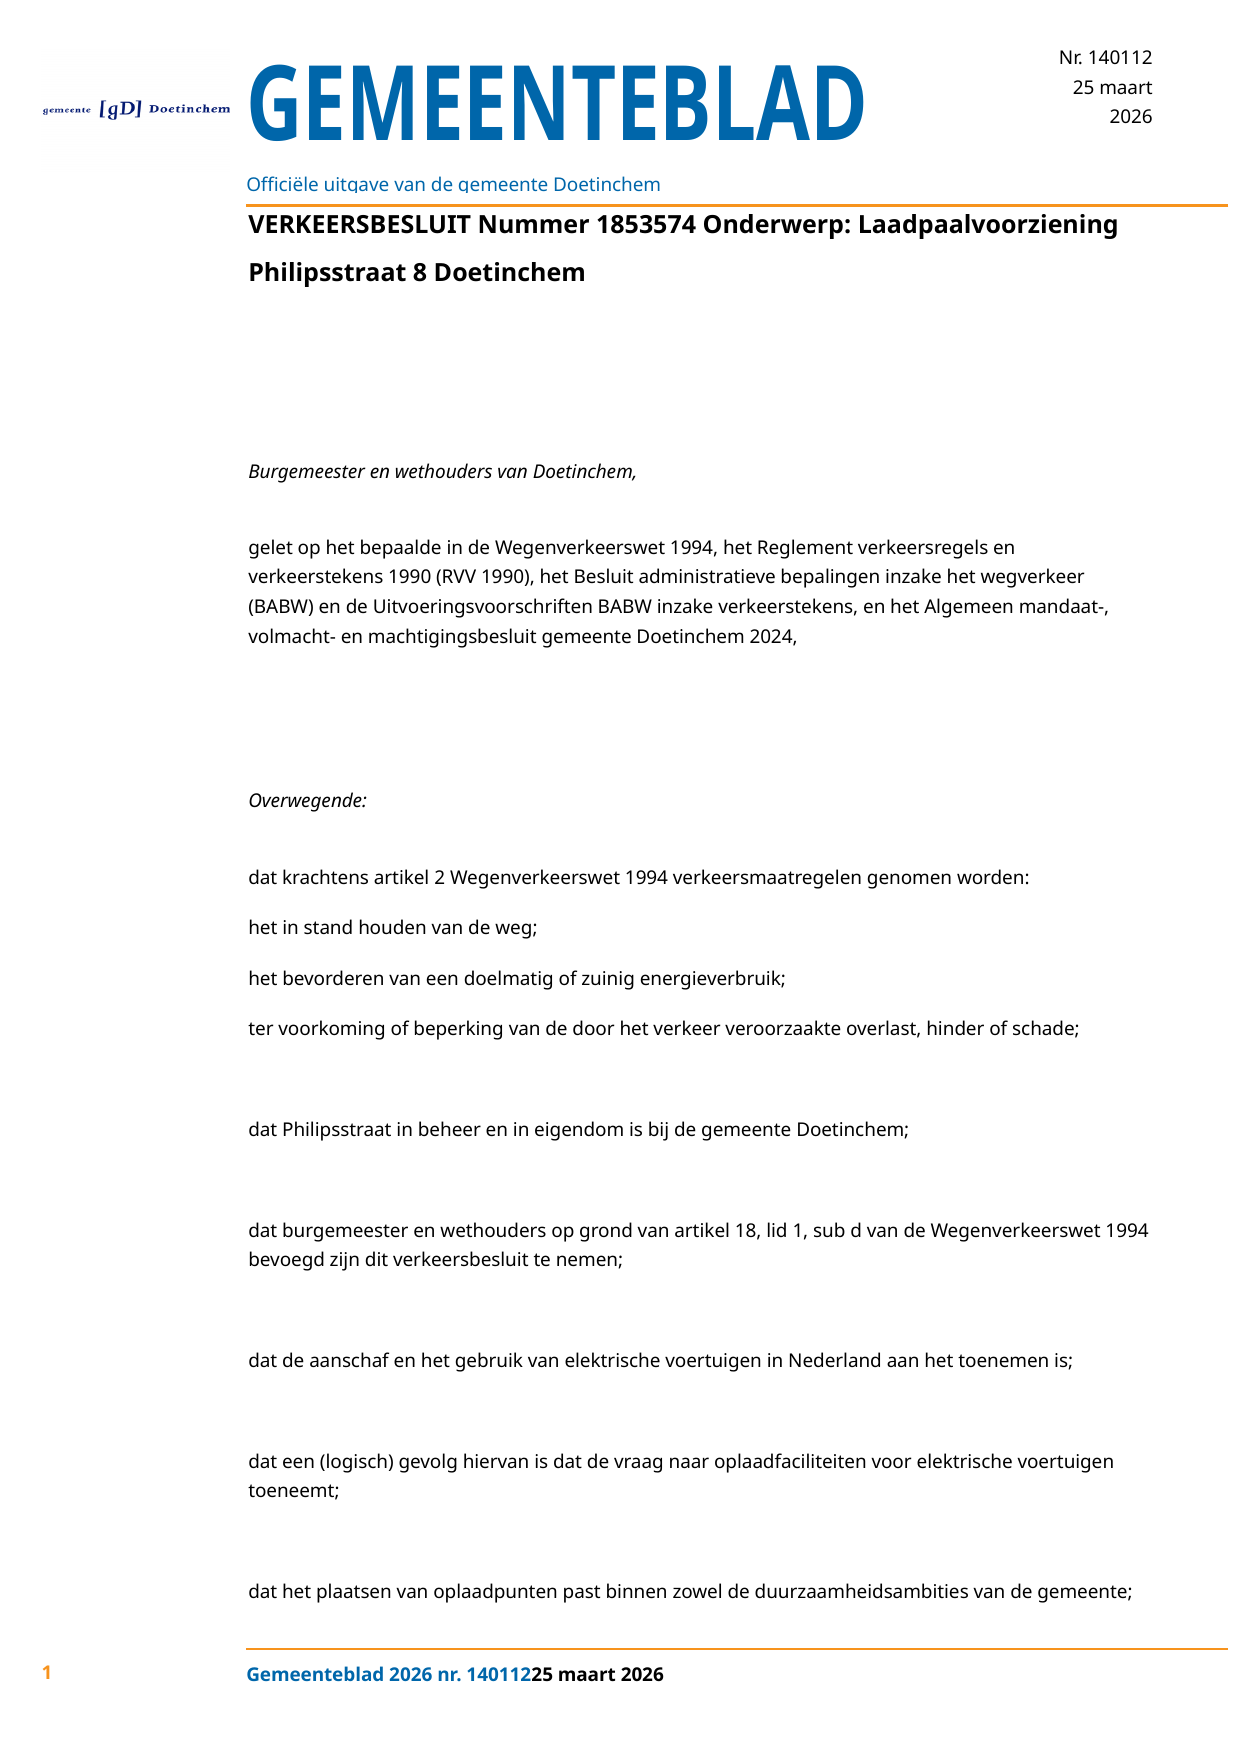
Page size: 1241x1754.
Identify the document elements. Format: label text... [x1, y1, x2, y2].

text Overwegende: [248, 788, 1152, 813]
text dat burgemeester en wethouders op grond van artikel 18, lid 1, sub d van de Wegenverkeerswet 1994 bevoegd zijn dit verkeersbesluit te nemen; [248, 1217, 1152, 1272]
text dat Philipsstraat in beheer en in eigendom is bij de gemeente Doetinchem; [248, 1116, 1152, 1142]
text Burgemeester en wethouders van Doetinchem, [248, 458, 1152, 484]
text dat de aanschaf en het gebruik van elektrische voertuigen in Nederland aan het toenemen is; [248, 1347, 1152, 1373]
text dat krachtens artikel 2 Wegenverkeerswet 1994 verkeersmaatregelen genomen worden: [248, 864, 1152, 889]
text gelet op het bepaalde in de Wegenverkeerswet 1994, het Reglement verkeersregels en verkeerstekens 1990 (RVV 1990), het Besluit administratieve bepalingen inzake het wegverkeer (BABW) en de Uitvoeringsvoorschriften BABW inzake verkeerstekens, en het Algemeen mandaat-, volmacht- en machtigingsbesluit gemeente Doetinchem 2024, [248, 534, 1152, 649]
picture [41, 47, 231, 172]
text ter voorkoming of beperking van de door het verkeer veroorzaakte overlast, hinder of schade; [248, 1015, 1152, 1041]
text dat een (logisch) gevolg hiervan is dat de vraag naar oplaadfaciliteiten voor elektrische voertuigen toeneemt; [248, 1448, 1152, 1503]
text het bevorderen van een doelmatig of zuinig energieverbruik; [248, 965, 1152, 990]
text dat het plaatsen van oplaadpunten past binnen zowel de duurzaamheidsambities van de gemeente; [248, 1578, 1152, 1604]
text het in stand houden van de weg; [248, 914, 1152, 940]
text VERKEERSBESLUIT Nummer 1853574 Onderwerp: Laadpaalvoorziening Philipsstraat 8 Doetinchem [248, 207, 1152, 288]
